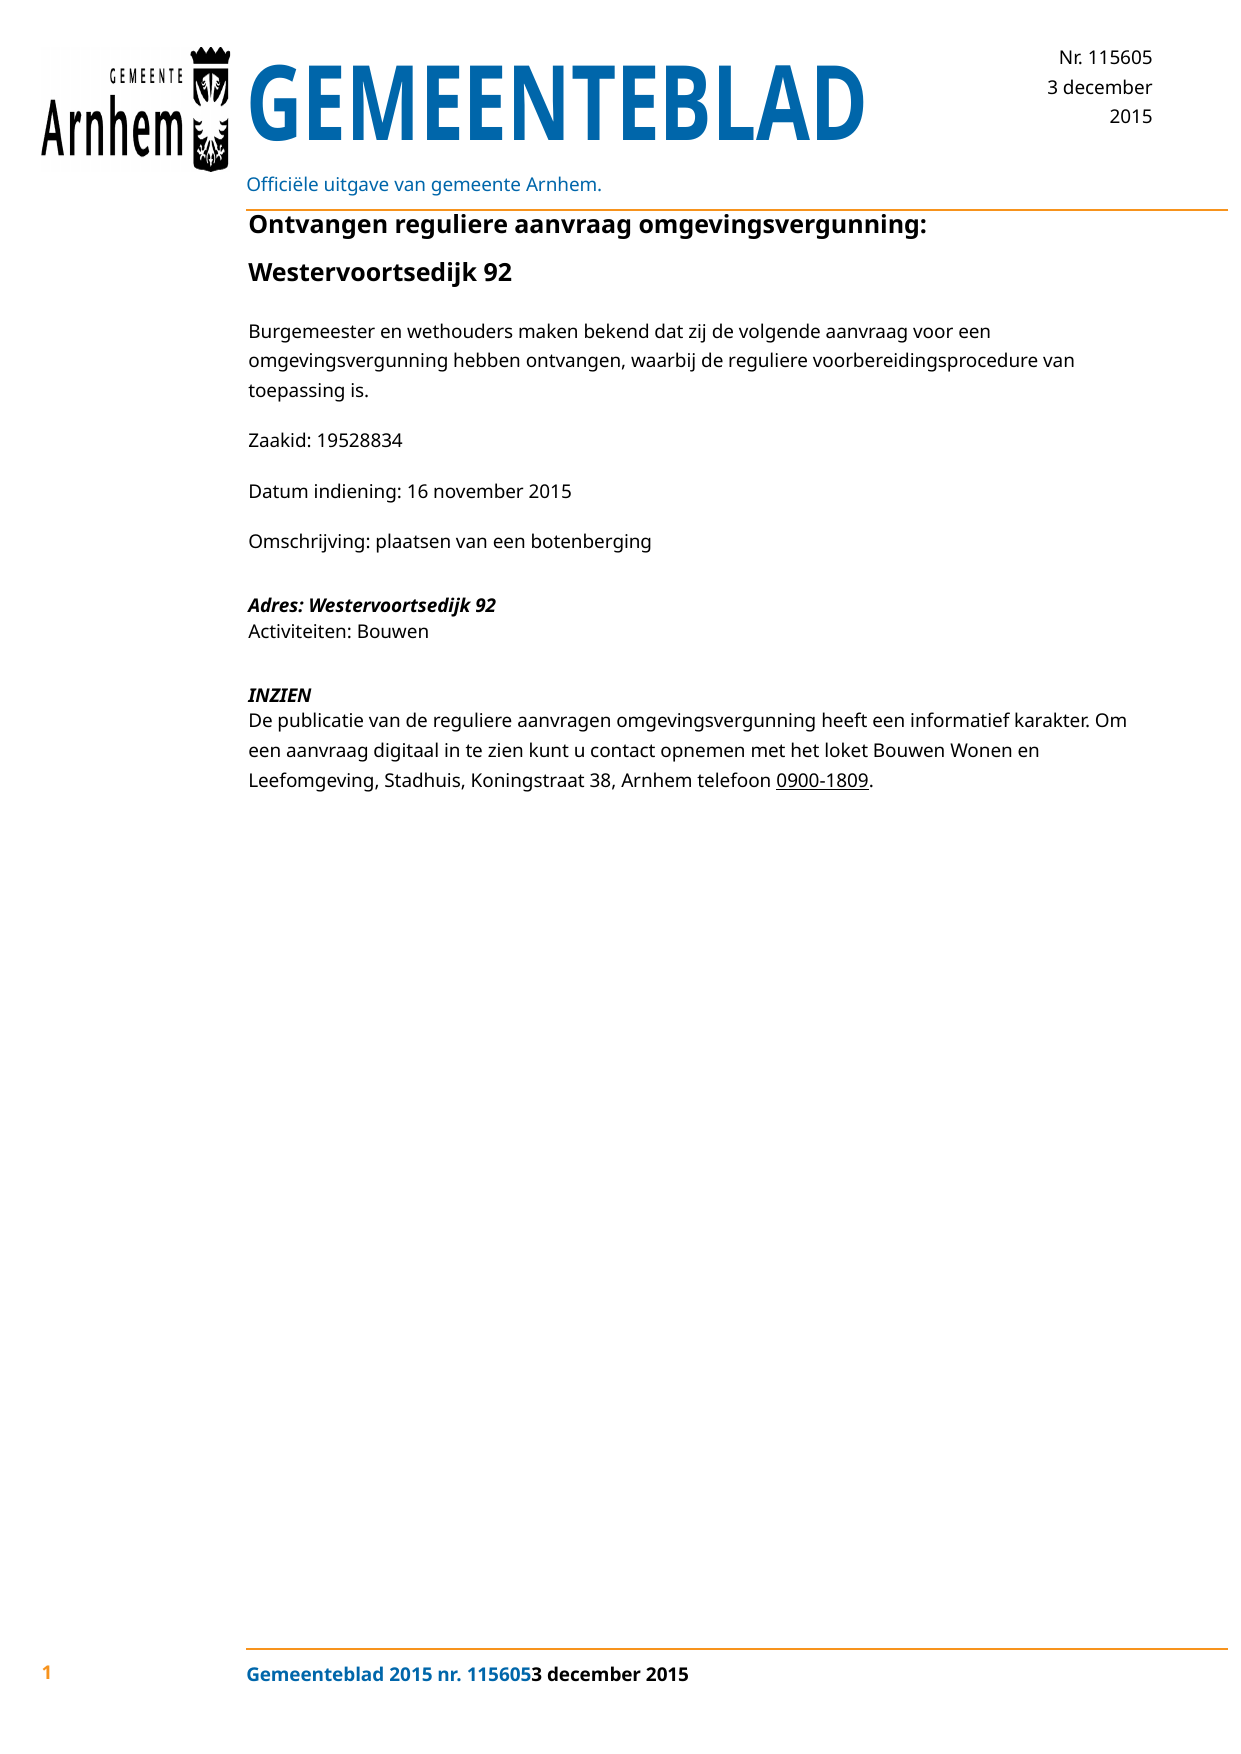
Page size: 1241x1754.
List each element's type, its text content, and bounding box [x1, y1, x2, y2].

text Ontvangen reguliere aanvraag omgevingsvergunning: Westervoortsedijk 92 [248, 211, 1152, 288]
text Activiteiten: Bouwen [248, 618, 1152, 644]
text De publicatie van de reguliere aanvragen omgevingsvergunning heeft een informatief karakter. Om een aanvraag digitaal in te zien kunt u contact opnemen met het loket Bouwen Wonen en Leefomgeving, Stadhuis, Koningstraat 38, Arnhem telefoon 0900-1809. [248, 708, 1152, 793]
text Burgemeester en wethouders maken bekend dat zij de volgende aanvraag voor een omgevingsvergunning hebben ontvangen, waarbij de reguliere voorbereidingsprocedure van toepassing is. [248, 318, 1152, 403]
picture [41, 47, 231, 172]
text Datum indiening: 16 november 2015 [248, 478, 1152, 504]
text Omschrijving: plaatsen van een botenberging [248, 528, 1152, 554]
text Zaakid: 19528834 [248, 427, 1152, 453]
text INZIEN [248, 682, 1152, 708]
text Adres: Westervoortsedijk 92 [248, 592, 1152, 618]
